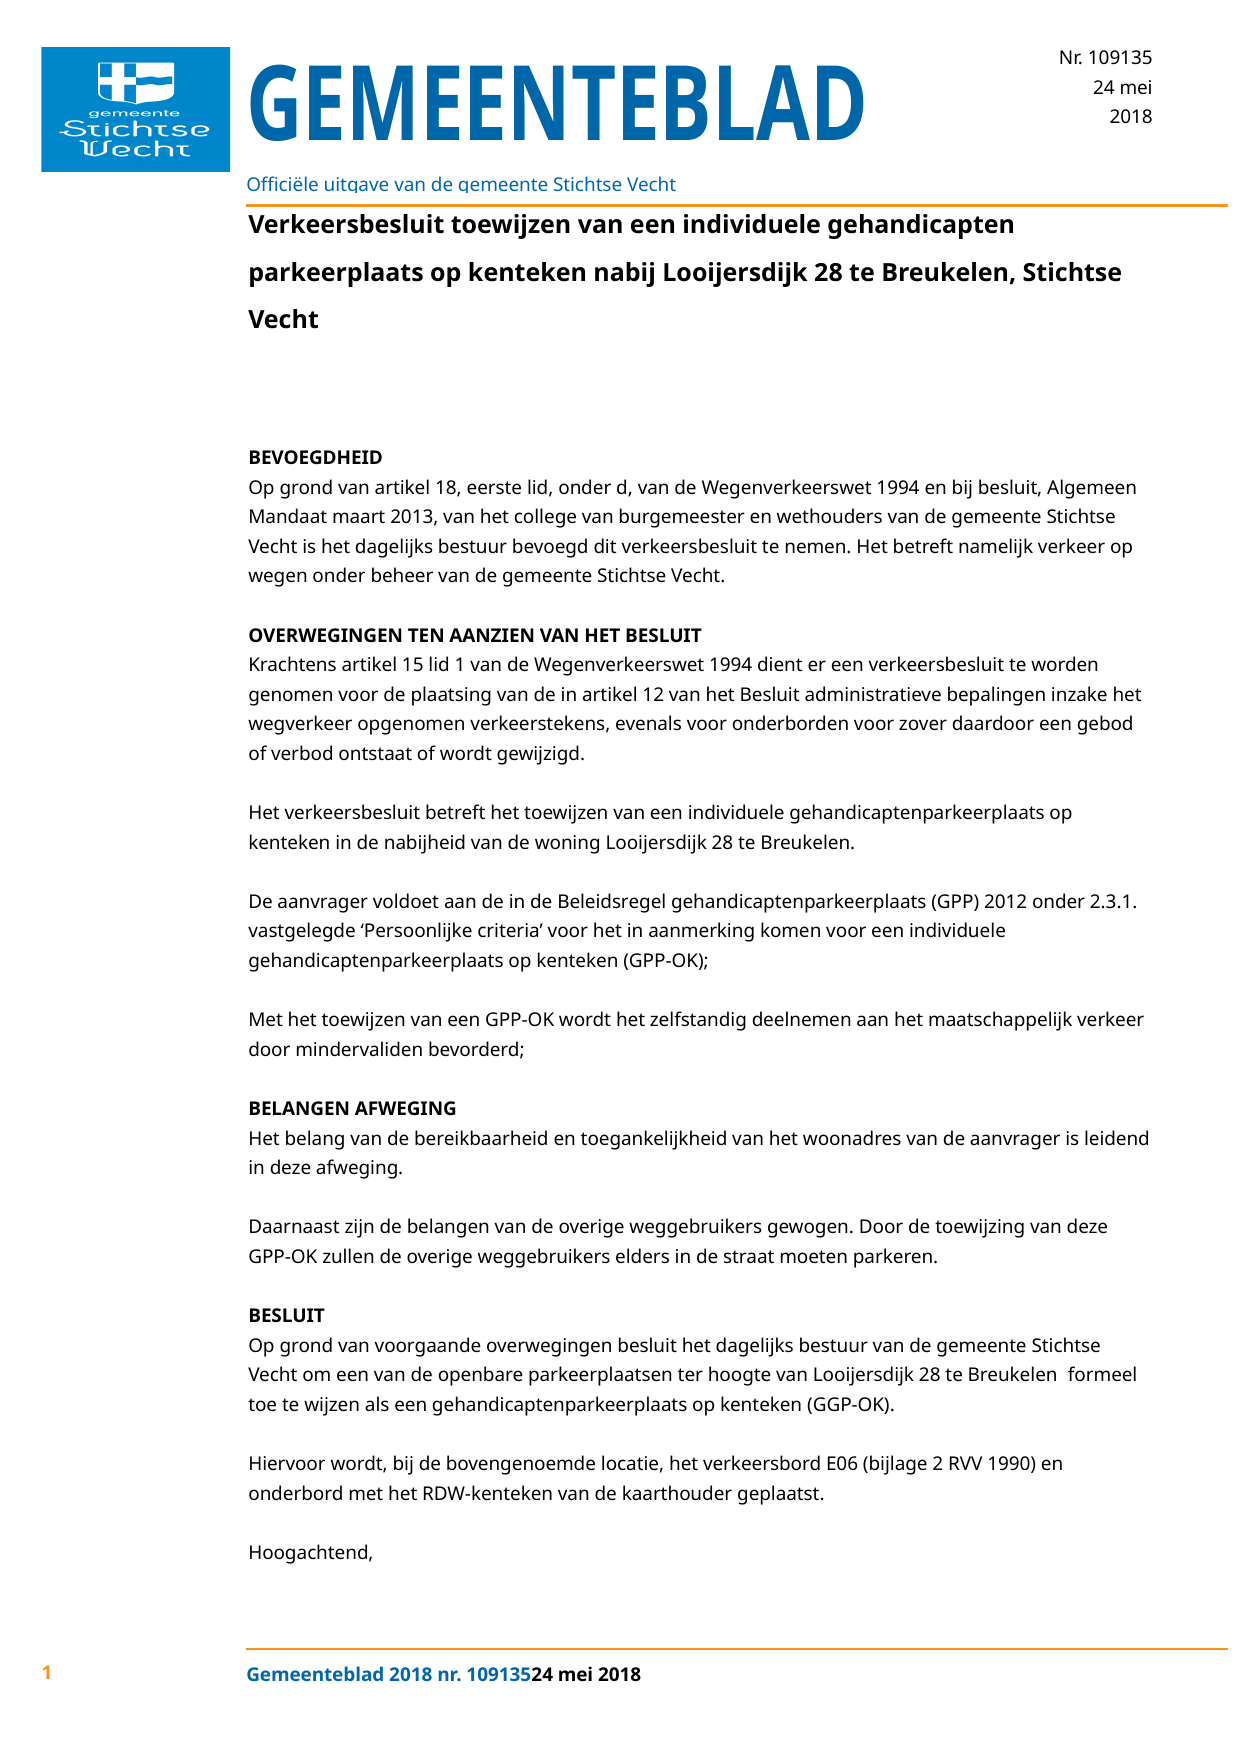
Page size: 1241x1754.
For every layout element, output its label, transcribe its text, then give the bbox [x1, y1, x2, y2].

text Het verkeersbesluit betreft het toewijzen van een individuele gehandicaptenparkeerplaats op kenteken in de nabijheid van de woning Looijersdijk 28 te Breukelen. [248, 799, 1152, 855]
text Daarnaast zijn de belangen van de overige weggebruikers gewogen. Door de toewijzing van deze GPP-OK zullen de overige weggebruikers elders in de straat moeten parkeren. [248, 1213, 1152, 1269]
text Op grond van artikel 18, eerste lid, onder d, van de Wegenverkeerswet 1994 en bij besluit, Algemeen Mandaat maart 2013, van het college van burgemeester en wethouders van de gemeente Stichtse Vecht is het dagelijks bestuur bevoegd dit verkeersbesluit te nemen. Het betreft namelijk verkeer op wegen onder beheer van de gemeente Stichtse Vecht. [248, 474, 1152, 588]
text OVERWEGINGEN TEN AANZIEN VAN HET BESLUIT [248, 622, 1152, 648]
text Hoogachtend, [248, 1539, 1152, 1565]
text Hiervoor wordt, bij de bovengenoemde locatie, het verkeersbord E06 (bijlage 2 RVV 1990) en onderbord met het RDW-kenteken van de kaarthouder geplaatst. [248, 1450, 1152, 1506]
text Met het toewijzen van een GPP-OK wordt het zelfstandig deelnemen aan het maatschappelijk verkeer door mindervaliden bevorderd; [248, 1006, 1152, 1062]
text BESLUIT [248, 1302, 1152, 1328]
picture [99, 63, 135, 101]
text BELANGEN AFWEGING [248, 1095, 1152, 1121]
text Het belang van de bereikbaarheid en toegankelijkheid van het woonadres van de aanvrager is leidend in deze afweging. [248, 1125, 1152, 1180]
text Op grond van voorgaande overwegingen besluit het dagelijks bestuur van de gemeente Stichtse Vecht om een van de openbare parkeerplaatsen ter hoogte van Looijersdijk 28 te Breukelen formeel toe te wijzen als een gehandicaptenparkeerplaats op kenteken (GGP-OK). [248, 1332, 1152, 1417]
text Krachtens artikel 15 lid 1 van de Wegenverkeerswet 1994 dient er een verkeersbesluit te worden genomen voor de plaatsing van de in artikel 12 van het Besluit administratieve bepalingen inzake het wegverkeer opgenomen verkeerstekens, evenals voor onderborden voor zover daardoor een gebod of verbod ontstaat of wordt gewijzigd. [248, 651, 1152, 766]
picture [137, 63, 174, 103]
text BEVOEGDHEID [248, 444, 1152, 470]
text De aanvrager voldoet aan de in de Beleidsregel gehandicaptenparkeerplaats (GPP) 2012 onder 2.3.1. vastgelegde ‘Persoonlijke criteria’ voor het in aanmerking komen voor een individuele gehandicaptenparkeerplaats op kenteken (GPP-OK); [248, 888, 1152, 973]
text Verkeersbesluit toewijzen van een individuele gehandicapten parkeerplaats op kenteken nabij Looijersdijk 28 te Breukelen, Stichtse Vecht [248, 207, 1152, 336]
